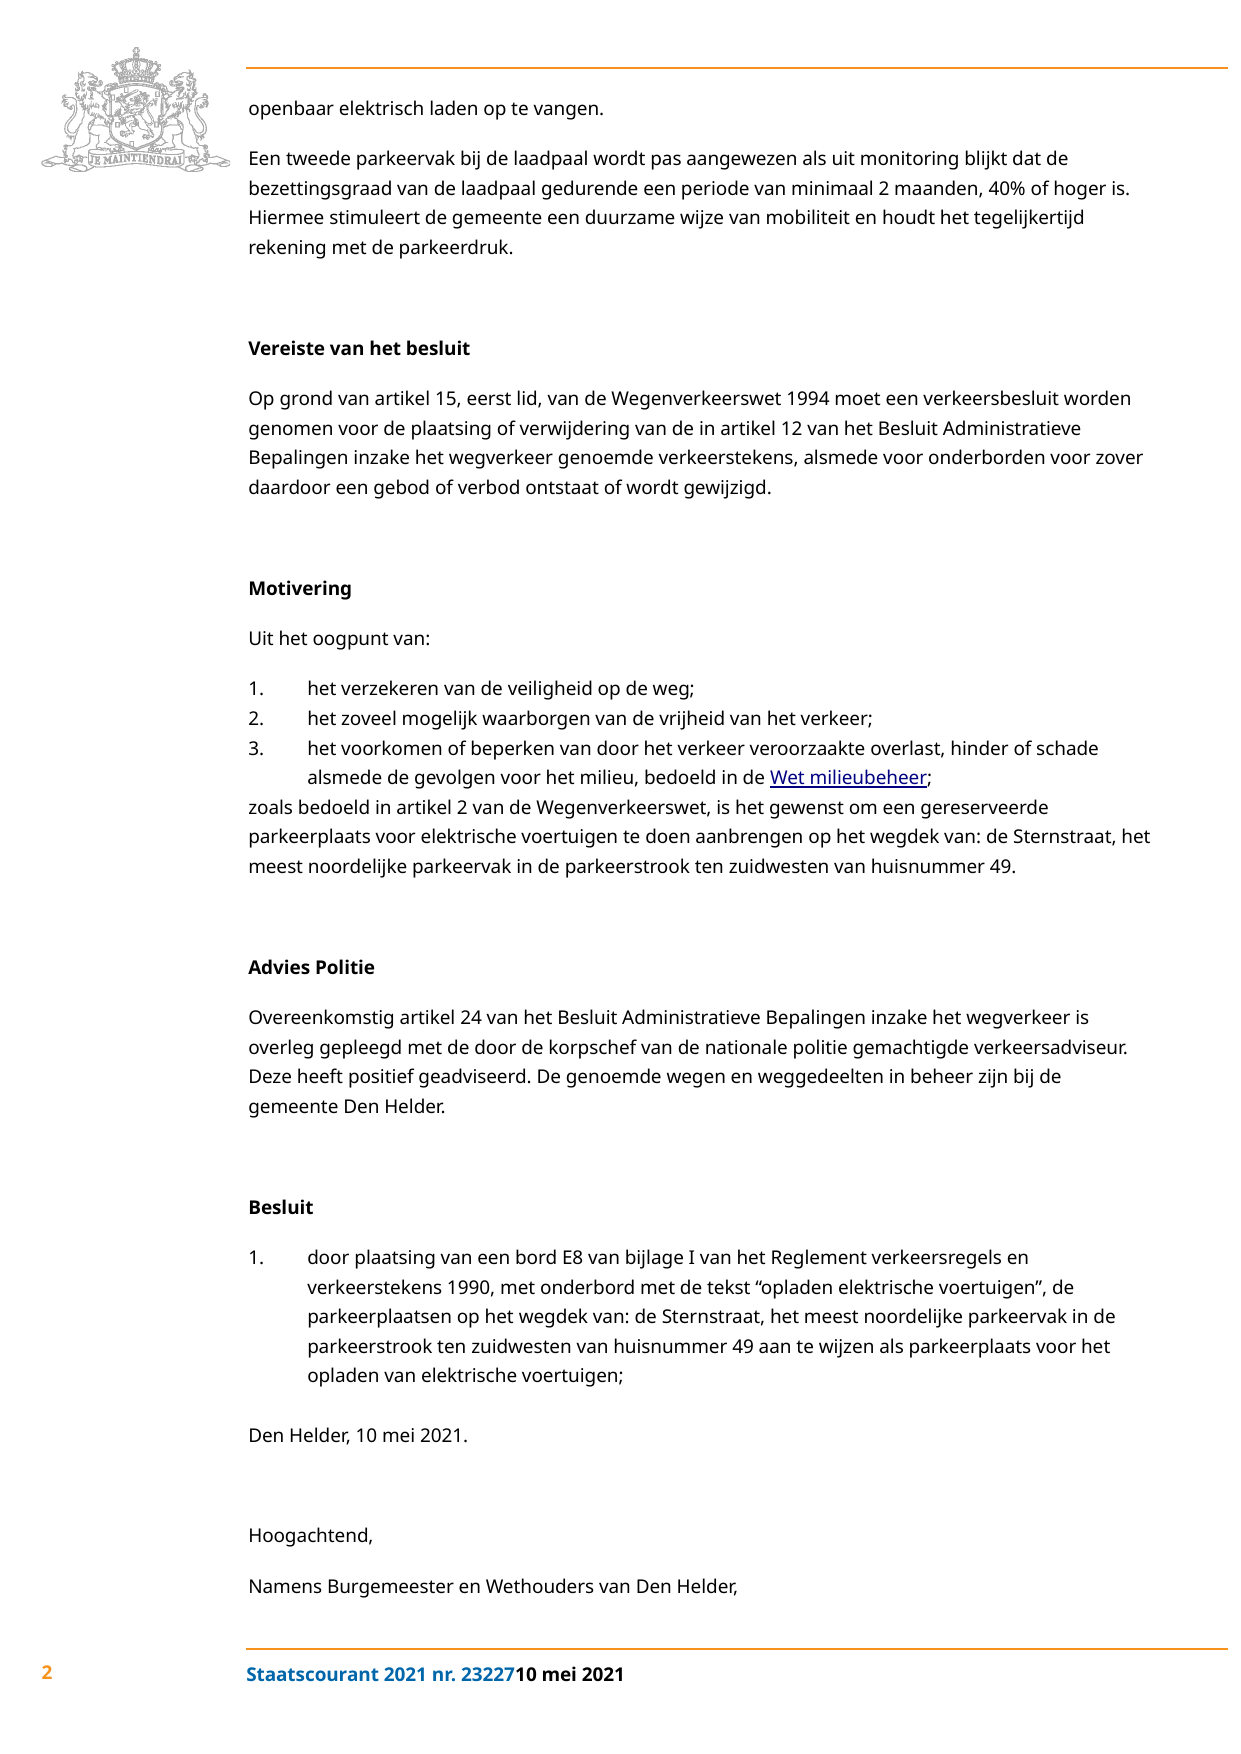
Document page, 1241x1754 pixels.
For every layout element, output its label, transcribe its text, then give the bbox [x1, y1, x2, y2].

text Advies Politie [248, 954, 1152, 980]
list door plaatsing van een bord E8 van bijlage I van het Reglement verkeersregels en verkeerstekens 1990, met onderbord met de tekst “opladen elektrische voertuigen”, de parkeerplaatsen op het wegdek van: de Sternstraat, het meest noordelijke parkeervak in de parkeerstrook ten zuidwesten van huisnummer 49 aan te wijzen als parkeerplaats voor het opladen van elektrische voertuigen; [248, 1244, 1152, 1388]
text Namens Burgemeester en Wethouders van Den Helder, [248, 1573, 1152, 1599]
list het verzekeren van de veiligheid op de weg; [248, 676, 1152, 701]
text Overeenkomstig artikel 24 van het Besluit Administratieve Bepalingen inzake het wegverkeer is overleg gepleegd met de door de korpschef van de nationale politie gemachtigde verkeersadviseur. Deze heeft positief geadviseerd. De genoemde wegen en weggedeelten in beheer zijn bij de gemeente Den Helder. [248, 1004, 1152, 1119]
text Den Helder, 10 mei 2021. [248, 1422, 1152, 1448]
text Motivering [248, 575, 1152, 601]
picture [41, 47, 231, 172]
text Besluit [248, 1194, 1152, 1220]
list het zoveel mogelijk waarborgen van de vrijheid van het verkeer; [248, 705, 1152, 731]
text openbaar elektrisch laden op te vangen. [248, 95, 1152, 121]
text Hoogachtend, [248, 1523, 1152, 1548]
text Een tweede parkeervak bij de laadpaal wordt pas aangewezen als uit monitoring blijkt dat de bezettingsgraad van de laadpaal gedurende een periode van minimaal 2 maanden, 40% of hoger is. Hiermee stimuleert de gemeente een duurzame wijze van mobiliteit en houdt het tegelijkertijd rekening met de parkeerdruk. [248, 145, 1152, 260]
text Vereiste van het besluit [248, 335, 1152, 361]
list het voorkomen of beperken van door het verkeer veroorzaakte overlast, hinder of schade alsmede de gevolgen voor het milieu, bedoeld in de Wet milieubeheer; [248, 735, 1152, 790]
text Op grond van artikel 15, eerst lid, van de Wegenverkeerswet 1994 moet een verkeersbesluit worden genomen voor de plaatsing of verwijdering van de in artikel 12 van het Besluit Administratieve Bepalingen inzake het wegverkeer genoemde verkeerstekens, alsmede voor onderborden voor zover daardoor een gebod of verbod ontstaat of wordt gewijzigd. [248, 385, 1152, 500]
text Uit het oogpunt van: [248, 625, 1152, 651]
text zoals bedoeld in artikel 2 van de Wegenverkeerswet, is het gewenst om een gereserveerde parkeerplaats voor elektrische voertuigen te doen aanbrengen op het wegdek van: de Sternstraat, het meest noordelijke parkeervak in de parkeerstrook ten zuidwesten van huisnummer 49. [248, 794, 1152, 879]
